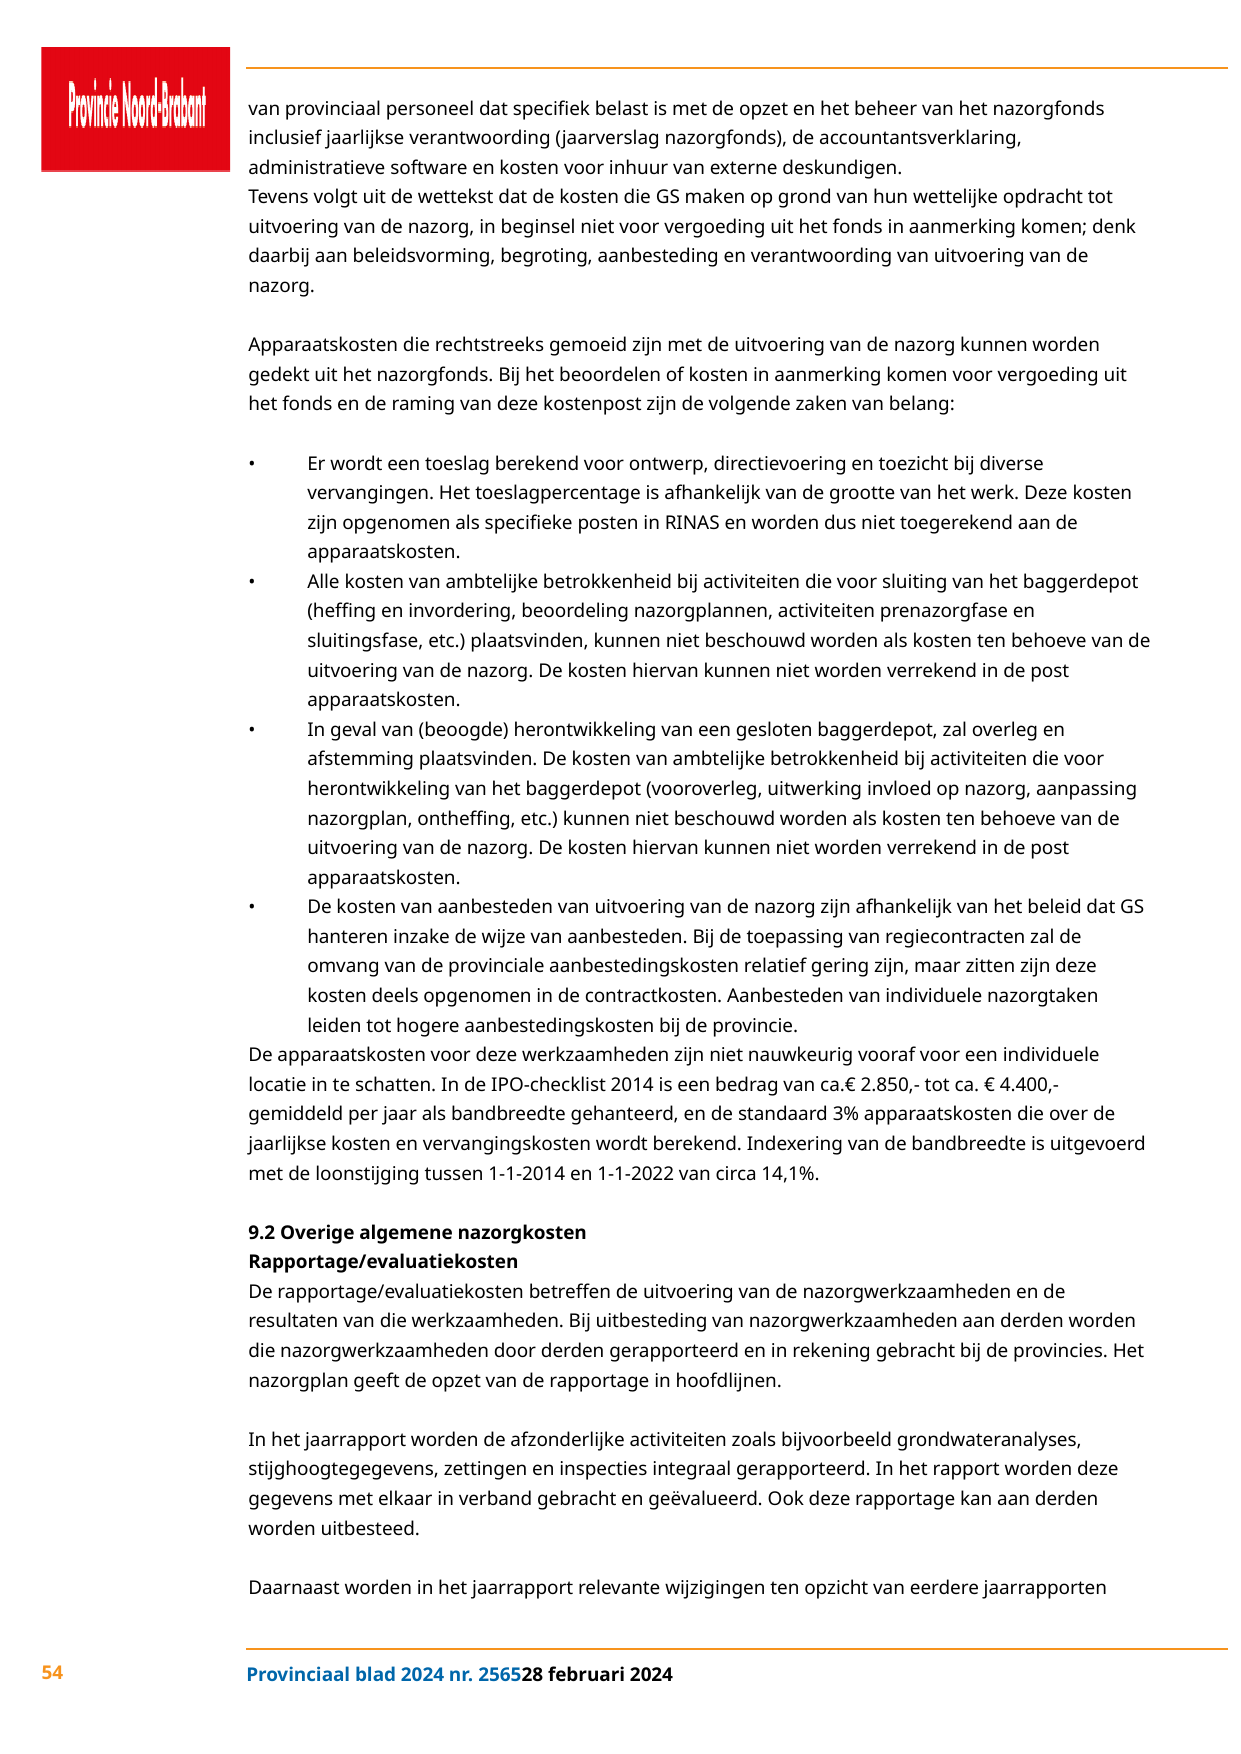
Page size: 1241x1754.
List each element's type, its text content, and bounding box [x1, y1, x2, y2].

text 9.2 Overige algemene nazorgkosten [248, 1219, 1152, 1245]
list In geval van (beoogde) herontwikkeling van een gesloten baggerdepot, zal overleg en afstemming plaatsvinden. De kosten van ambtelijke betrokkenheid bij activiteiten die voor herontwikkeling van het baggerdepot (vooroverleg, uitwerking invloed op nazorg, aanpassing nazorgplan, ontheffing, etc.) kunnen niet beschouwd worden als kosten ten behoeve van de uitvoering van de nazorg. De kosten hiervan kunnen niet worden verrekend in de post apparaatskosten. [248, 716, 1152, 890]
list Alle kosten van ambtelijke betrokkenheid bij activiteiten die voor sluiting van het baggerdepot (heffing en invordering, beoordeling nazorgplannen, activiteiten prenazorgfase en sluitingsfase, etc.) plaatsvinden, kunnen niet beschouwd worden als kosten ten behoeve van de uitvoering van de nazorg. De kosten hiervan kunnen niet worden verrekend in de post apparaatskosten. [248, 568, 1152, 712]
text De apparaatskosten voor deze werkzaamheden zijn niet nauwkeurig vooraf voor een individuele locatie in te schatten. In de IPO-checklist 2014 is een bedrag van ca.€ 2.850,- tot ca. € 4.400,- gemiddeld per jaar als bandbreedte gehanteerd, en de standaard 3% apparaatskosten die over de jaarlijkse kosten en vervangingskosten wordt berekend. Indexering van de bandbreedte is uitgevoerd met de loonstijging tussen 1-1-2014 en 1-1-2022 van circa 14,1%. [248, 1041, 1152, 1186]
list Er wordt een toeslag berekend voor ontwerp, directievoering en toezicht bij diverse vervangingen. Het toeslagpercentage is afhankelijk van de grootte van het werk. Deze kosten zijn opgenomen als specifieke posten in RINAS en worden dus niet toegerekend aan de apparaatskosten. [248, 450, 1152, 564]
picture [41, 47, 231, 172]
text Rapportage/evaluatiekosten [248, 1248, 1152, 1274]
text Apparaatskosten die rechtstreeks gemoeid zijn met de uitvoering van de nazorg kunnen worden gedekt uit het nazorgfonds. Bij het beoordelen of kosten in aanmerking komen voor vergoeding uit het fonds en de raming van deze kostenpost zijn de volgende zaken van belang: [248, 331, 1152, 416]
text Tevens volgt uit de wettekst dat de kosten die GS maken op grond van hun wettelijke opdracht tot uitvoering van de nazorg, in beginsel niet voor vergoeding uit het fonds in aanmerking komen; denk daarbij aan beleidsvorming, begroting, aanbesteding en verantwoording van uitvoering van de nazorg. [248, 183, 1152, 298]
text De rapportage/evaluatiekosten betreffen de uitvoering van de nazorgwerkzaamheden en de resultaten van die werkzaamheden. Bij uitbesteding van nazorgwerkzaamheden aan derden worden die nazorgwerkzaamheden door derden gerapporteerd en in rekening gebracht bij de provincies. Het nazorgplan geeft de opzet van de rapportage in hoofdlijnen. [248, 1278, 1152, 1393]
text van provinciaal personeel dat specifiek belast is met de opzet en het beheer van het nazorgfonds inclusief jaarlijkse verantwoording (jaarverslag nazorgfonds), de accountantsverklaring, administratieve software en kosten voor inhuur van externe deskundigen. [248, 95, 1152, 180]
text In het jaarrapport worden de afzonderlijke activiteiten zoals bijvoorbeeld grondwateranalyses, stijghoogtegegevens, zettingen en inspecties integraal gerapporteerd. In het rapport worden deze gegevens met elkaar in verband gebracht en geëvalueerd. Ook deze rapportage kan aan derden worden uitbesteed. [248, 1426, 1152, 1541]
list De kosten van aanbesteden van uitvoering van de nazorg zijn afhankelijk van het beleid dat GS hanteren inzake de wijze van aanbesteden. Bij de toepassing van regiecontracten zal de omvang van de provinciale aanbestedingskosten relatief gering zijn, maar zitten zijn deze kosten deels opgenomen in de contractkosten. Aanbesteden van individuele nazorgtaken leiden tot hogere aanbestedingskosten bij de provincie. [248, 893, 1152, 1038]
text Daarnaast worden in het jaarrapport relevante wijzigingen ten opzicht van eerdere jaarrapporten [248, 1574, 1152, 1600]
